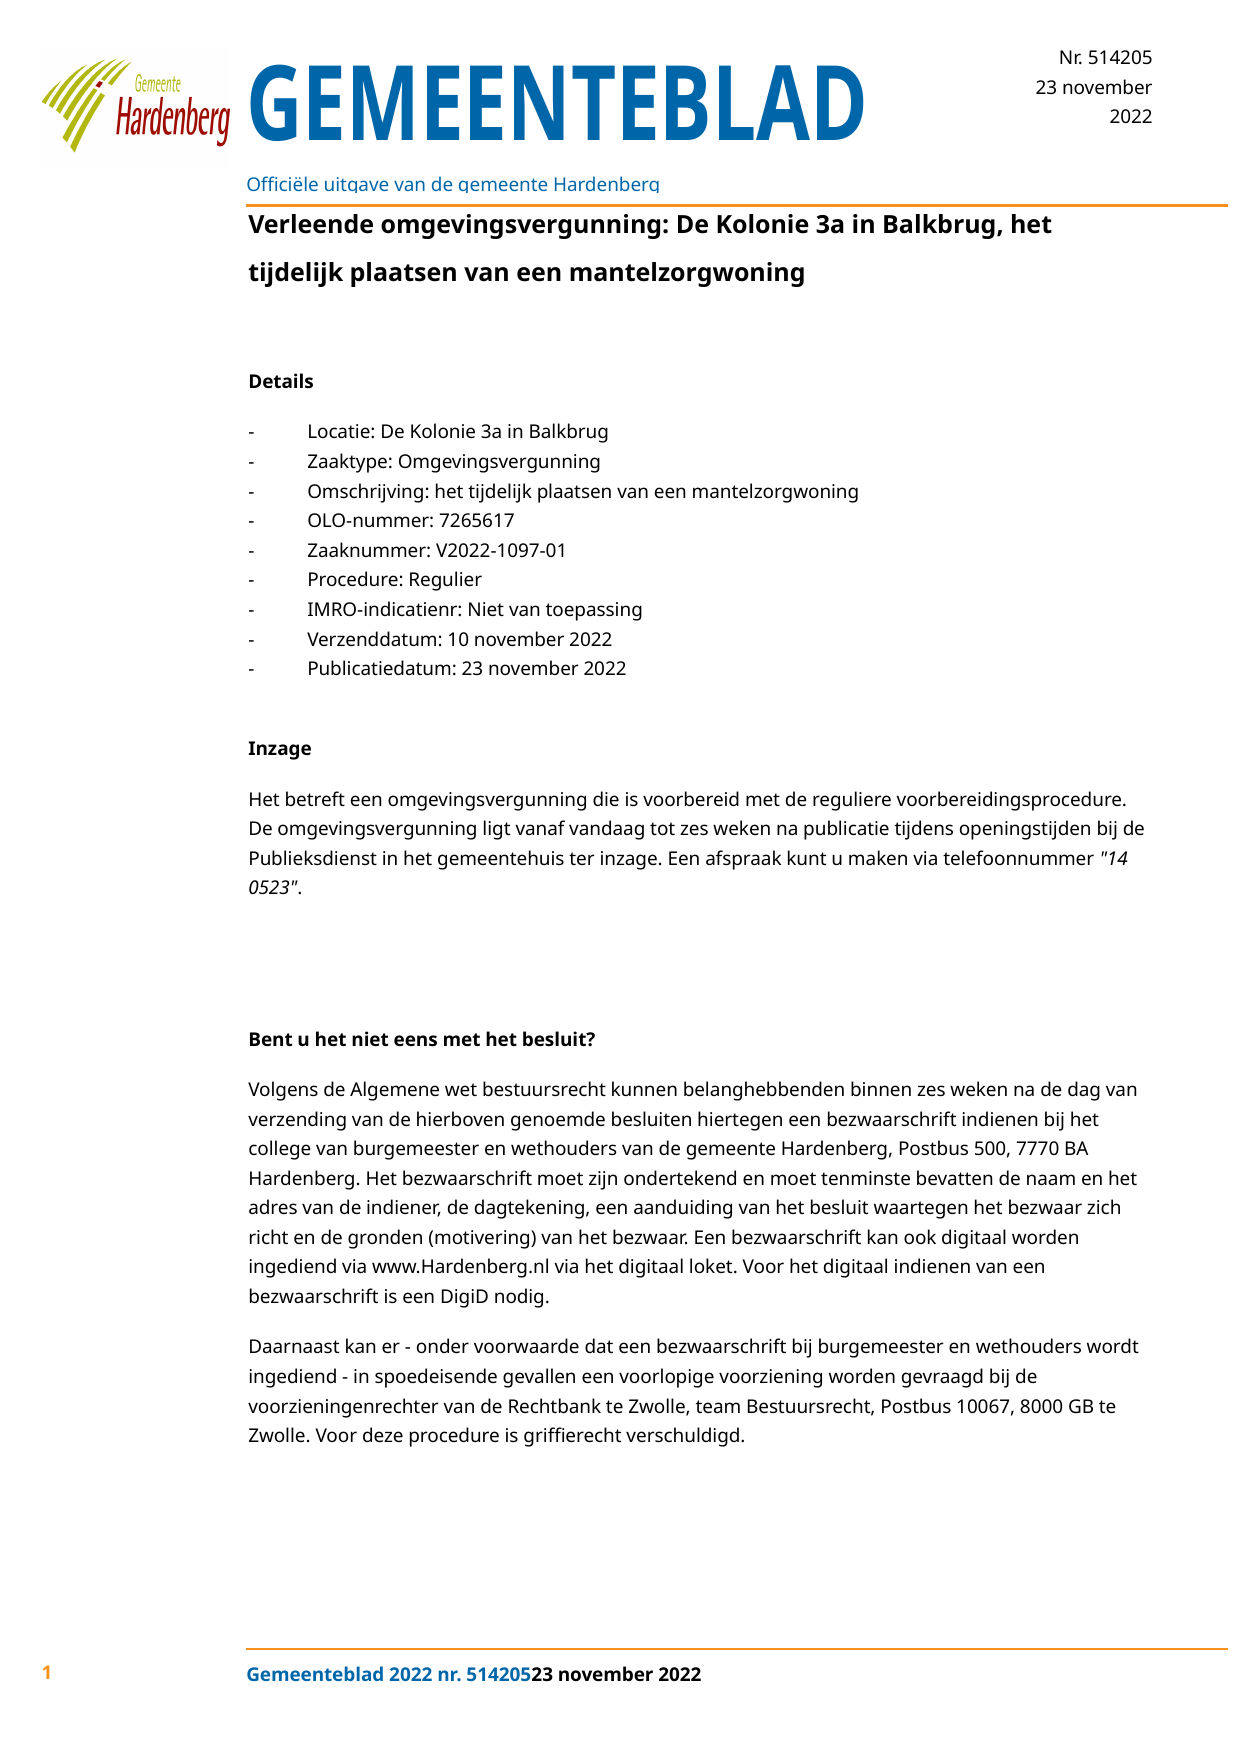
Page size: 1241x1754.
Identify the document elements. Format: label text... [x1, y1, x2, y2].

list IMRO-indicatienr: Niet van toepassing [248, 596, 1152, 622]
text Inzage [248, 735, 1152, 761]
list Zaaknummer: V2022-1097-01 [248, 537, 1152, 563]
list Procedure: Regulier [248, 567, 1152, 592]
list Zaaktype: Omgevingsvergunning [248, 448, 1152, 474]
text Volgens de Algemene wet bestuursrecht kunnen belanghebbenden binnen zes weken na de dag van verzending van de hierboven genoemde besluiten hiertegen een bezwaarschrift indienen bij het college van burgemeester en wethouders van de gemeente Hardenberg, Postbus 500, 7770 BA Hardenberg. Het bezwaarschrift moet zijn ondertekend en moet tenminste bevatten de naam en het adres van de indiener, de dagtekening, een aanduiding van het besluit waartegen het bezwaar zich richt en de gronden (motivering) van het bezwaar. Een bezwaarschrift kan ook digitaal worden ingediend via www.Hardenberg.nl via het digitaal loket. Voor het digitaal indienen van een bezwaarschrift is een DigiD nodig. [248, 1076, 1152, 1309]
picture [41, 47, 231, 172]
list OLO-nummer: 7265617 [248, 507, 1152, 533]
list Publicatiedatum: 23 november 2022 [248, 655, 1152, 681]
list Verzenddatum: 10 november 2022 [248, 626, 1152, 652]
text Details [248, 368, 1152, 394]
text Het betreft een omgevingsvergunning die is voorbereid met de reguliere voorbereidingsprocedure. De omgevingsvergunning ligt vanaf vandaag tot zes weken na publicatie tijdens openingstijden bij de Publieksdienst in het gemeentehuis ter inzage. Een afspraak kunt u maken via telefoonnummer "14 0523". [248, 786, 1152, 900]
text Bent u het niet eens met het besluit? [248, 1026, 1152, 1052]
text Daarnaast kan er - onder voorwaarde dat een bezwaarschrift bij burgemeester en wethouders wordt ingediend - in spoedeisende gevallen een voorlopige voorziening worden gevraagd bij de voorzieningenrechter van de Rechtbank te Zwolle, team Bestuursrecht, Postbus 10067, 8000 GB te Zwolle. Voor deze procedure is griffierecht verschuldigd. [248, 1334, 1152, 1448]
list Locatie: De Kolonie 3a in Balkbrug [248, 419, 1152, 444]
list Omschrijving: het tijdelijk plaatsen van een mantelzorgwoning [248, 478, 1152, 504]
text Verleende omgevingsvergunning: De Kolonie 3a in Balkbrug, het tijdelijk plaatsen van een mantelzorgwoning [248, 207, 1152, 288]
